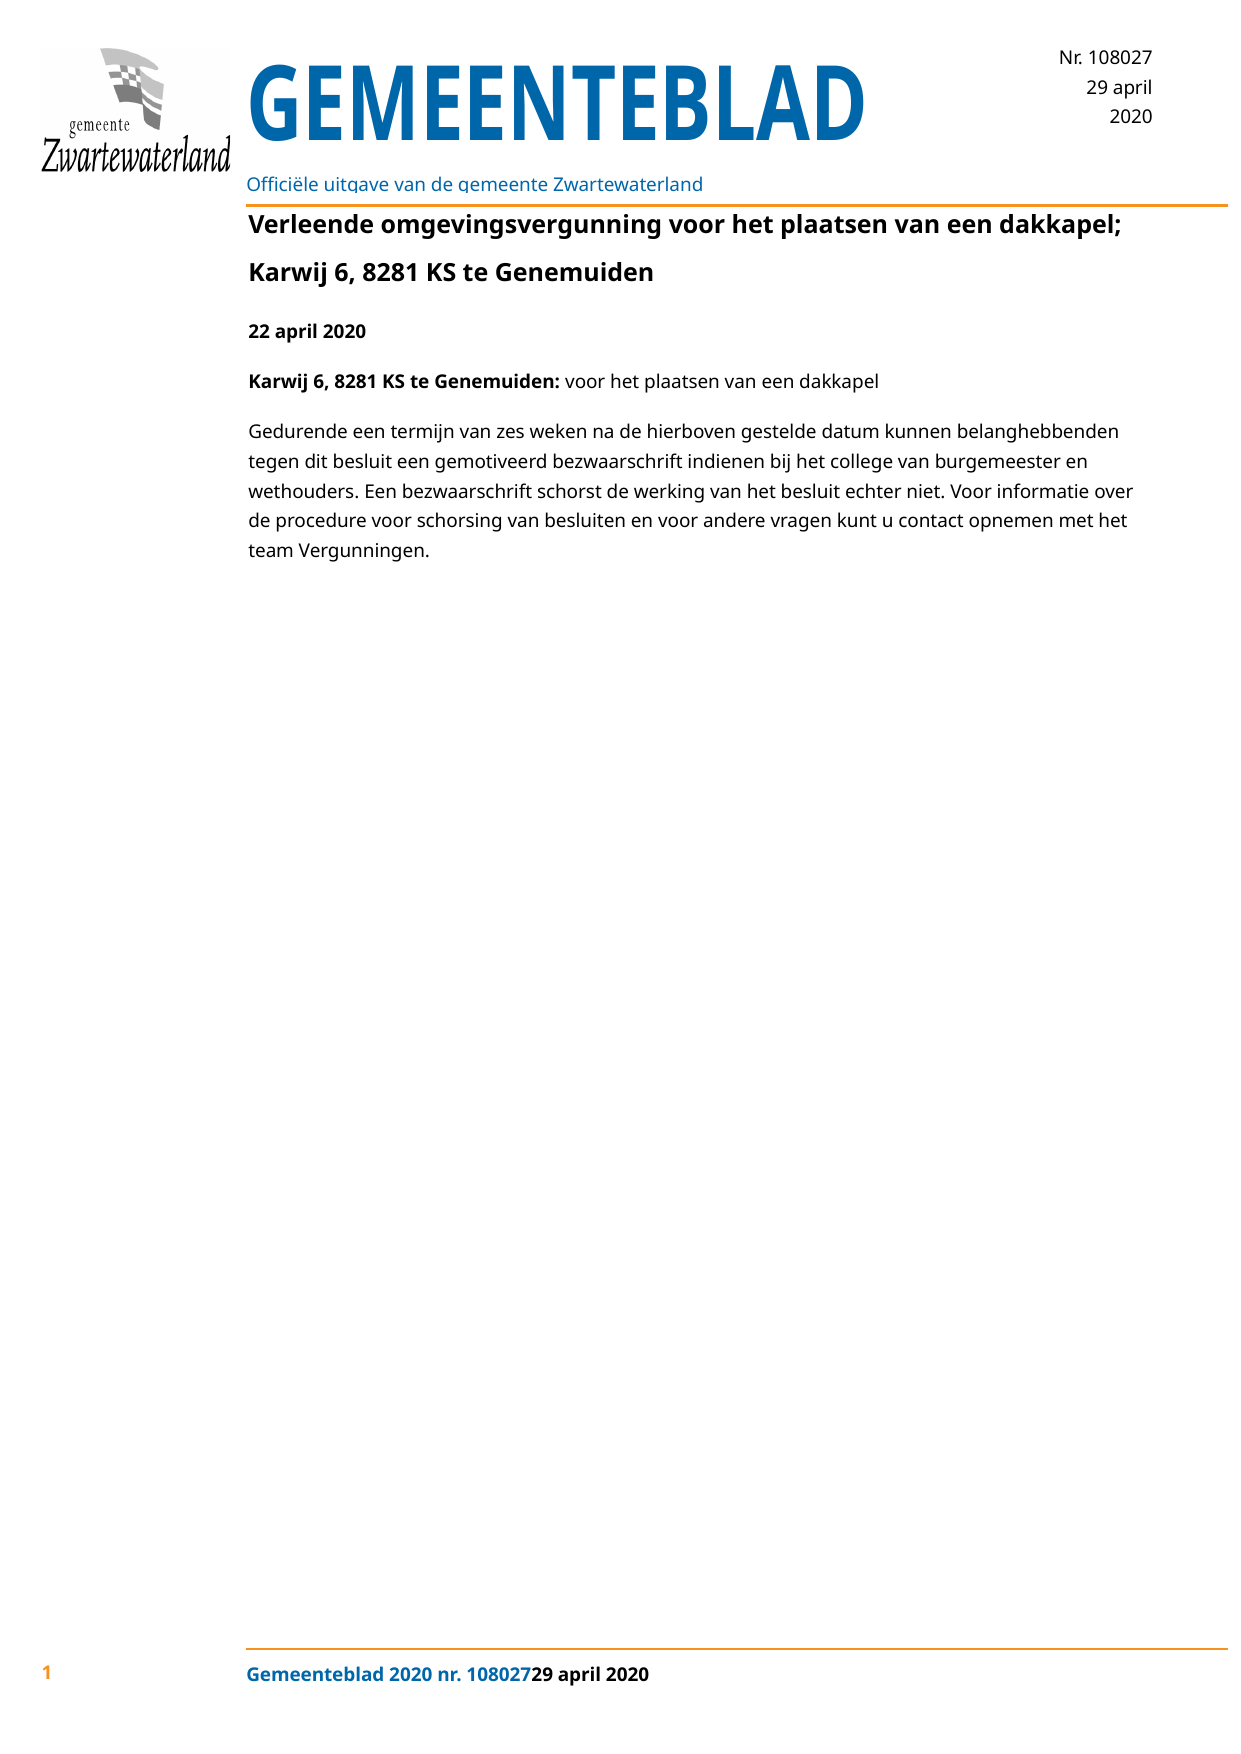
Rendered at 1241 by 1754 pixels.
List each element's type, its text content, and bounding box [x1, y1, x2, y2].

picture [41, 47, 231, 172]
text 22 april 2020 [248, 318, 1152, 344]
text Karwij 6, 8281 KS te Genemuiden: voor het plaatsen van een dakkapel [248, 368, 1152, 394]
text Verleende omgevingsvergunning voor het plaatsen van een dakkapel; Karwij 6, 8281 KS te Genemuiden [248, 207, 1152, 288]
text Gedurende een termijn van zes weken na de hierboven gestelde datum kunnen belanghebbenden tegen dit besluit een gemotiveerd bezwaarschrift indienen bij het college van burgemeester en wethouders. Een bezwaarschrift schorst de werking van het besluit echter niet. Voor informatie over de procedure voor schorsing van besluiten en voor andere vragen kunt u contact opnemen met het team Vergunningen. [248, 419, 1152, 563]
